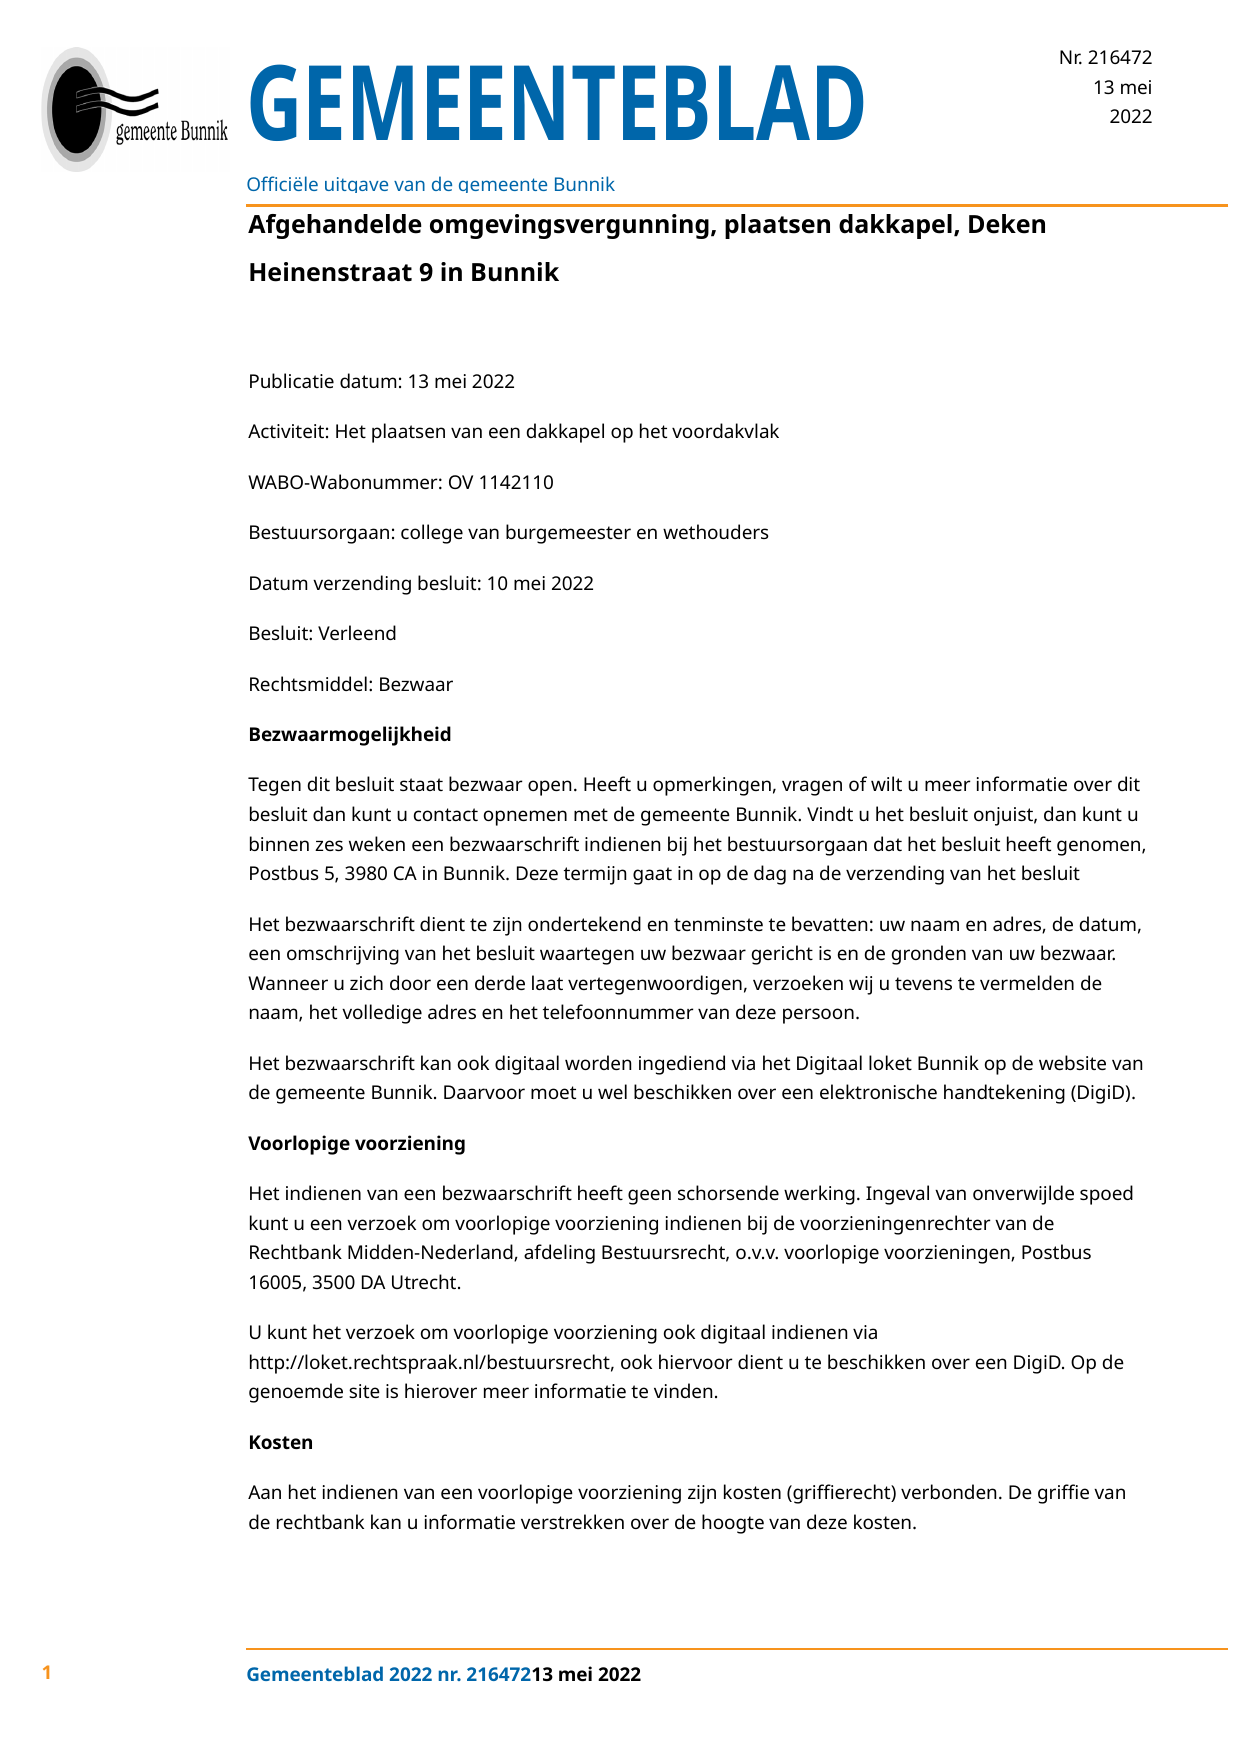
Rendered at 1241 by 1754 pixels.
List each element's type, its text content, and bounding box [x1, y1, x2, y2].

text Voorlopige voorziening [248, 1130, 1152, 1156]
text Besluit: Verleend [248, 620, 1152, 646]
text Rechtsmiddel: Bezwaar [248, 671, 1152, 697]
text U kunt het verzoek om voorlopige voorziening ook digitaal indienen via http://loket.rechtspraak.nl/bestuursrecht, ook hiervoor dient u te beschikken over een DigiD. Op de genoemde site is hierover meer informatie te vinden. [248, 1319, 1152, 1404]
text Tegen dit besluit staat bezwaar open. Heeft u opmerkingen, vragen of wilt u meer informatie over dit besluit dan kunt u contact opnemen met de gemeente Bunnik. Vindt u het besluit onjuist, dan kunt u binnen zes weken een bezwaarschrift indienen bij het bestuursorgaan dat het besluit heeft genomen, Postbus 5, 3980 CA in Bunnik. Deze termijn gaat in op de dag na de verzending van het besluit [248, 772, 1152, 886]
text Het bezwaarschrift kan ook digitaal worden ingediend via het Digitaal loket Bunnik op de website van de gemeente Bunnik. Daarvoor moet u wel beschikken over een elektronische handtekening (DigiD). [248, 1050, 1152, 1105]
text Het indienen van een bezwaarschrift heeft geen schorsende werking. Ingeval van onverwijlde spoed kunt u een verzoek om voorlopige voorziening indienen bij de voorzieningenrechter van de Rechtbank Midden-Nederland, afdeling Bestuursrecht, o.v.v. voorlopige voorzieningen, Postbus 16005, 3500 DA Utrecht. [248, 1180, 1152, 1295]
text Activiteit: Het plaatsen van een dakkapel op het voordakvlak [248, 419, 1152, 444]
text Bezwaarmogelijkheid [248, 721, 1152, 747]
text Publicatie datum: 13 mei 2022 [248, 368, 1152, 394]
text Bestuursorgaan: college van burgemeester en wethouders [248, 519, 1152, 545]
text Aan het indienen van een voorlopige voorziening zijn kosten (griffierecht) verbonden. De griffie van de rechtbank kan u informatie verstrekken over de hoogte van deze kosten. [248, 1479, 1152, 1535]
text Afgehandelde omgevingsvergunning, plaatsen dakkapel, Deken Heinenstraat 9 in Bunnik [248, 207, 1152, 288]
text WABO-Wabonummer: OV 1142110 [248, 469, 1152, 495]
text Kosten [248, 1429, 1152, 1455]
text Het bezwaarschrift dient te zijn ondertekend en tenminste te bevatten: uw naam en adres, de datum, een omschrijving van het besluit waartegen uw bezwaar gericht is en de gronden van uw bezwaar. Wanneer u zich door een derde laat vertegenwoordigen, verzoeken wij u tevens te vermelden de naam, het volledige adres en het telefoonnummer van deze persoon. [248, 911, 1152, 1025]
text Datum verzending besluit: 10 mei 2022 [248, 570, 1152, 596]
picture [41, 47, 231, 172]
